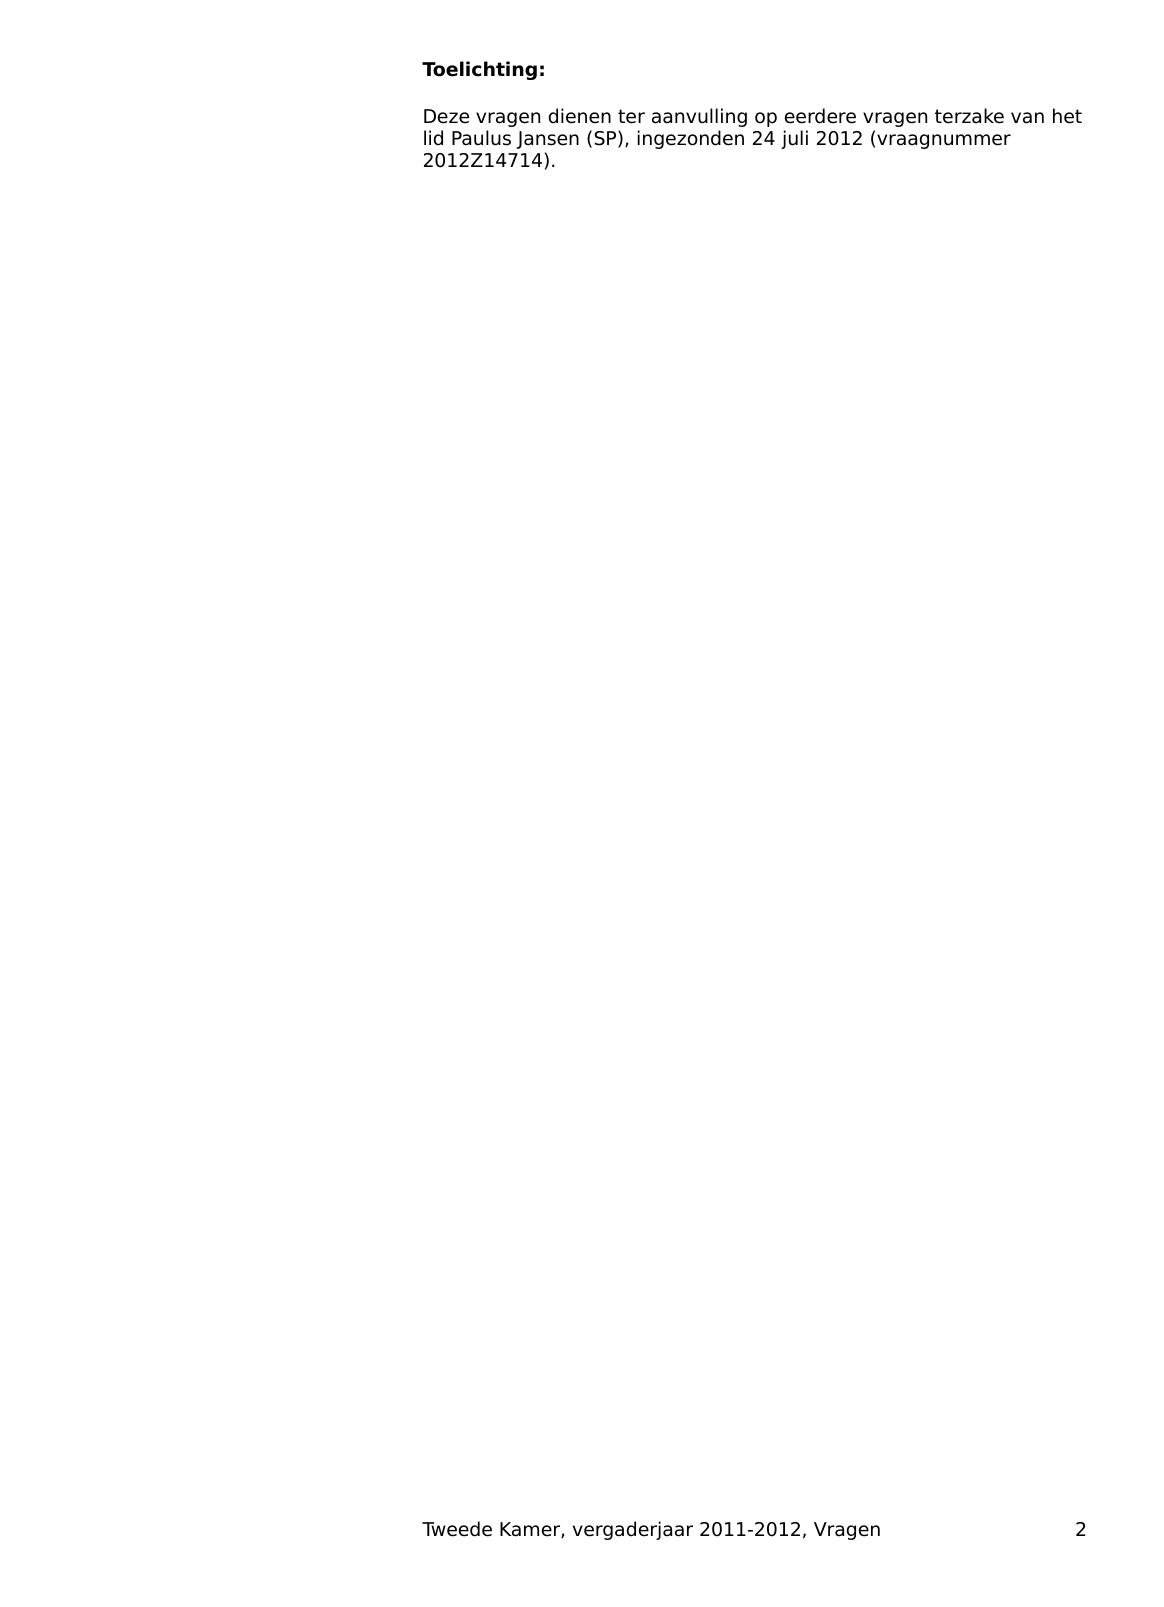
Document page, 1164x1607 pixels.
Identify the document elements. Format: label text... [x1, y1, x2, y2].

subtitle Toelichting: [422, 59, 1087, 81]
text Deze vragen dienen ter aanvulling op eerdere vragen terzake van het lid Paulus Jansen (SP), ingezonden 24 juli 2012 (vraagnummer 2012Z14714). [422, 106, 1087, 172]
